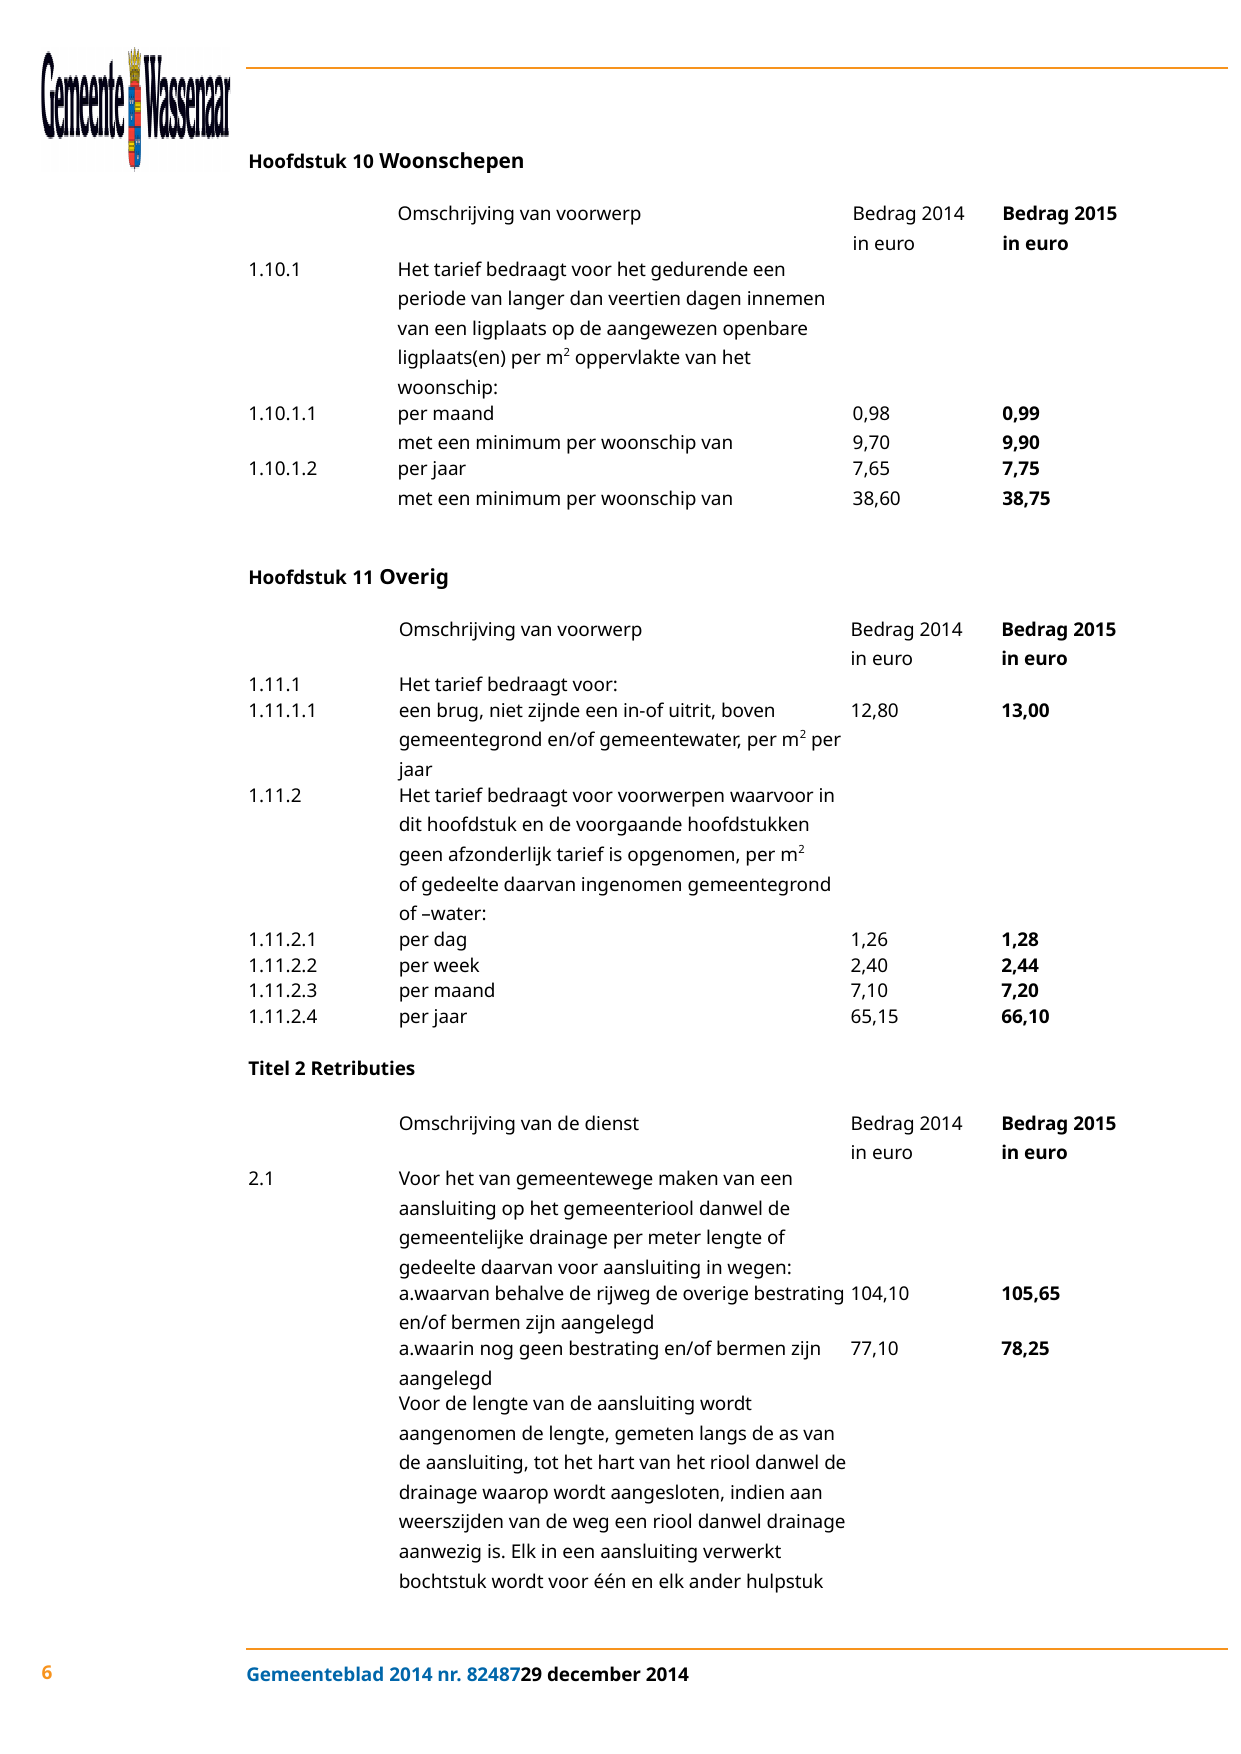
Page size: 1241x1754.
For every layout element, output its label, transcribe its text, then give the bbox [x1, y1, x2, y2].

table_cell 0,99 9,90 [1002, 400, 1152, 455]
table_cell a.waarin nog geen bestrating en/of bermen zijn aangelegd [399, 1335, 850, 1390]
table_cell [1001, 782, 1152, 926]
table_cell 12,80 [850, 697, 1001, 782]
table_header [248, 616, 398, 671]
table_cell Het tarief bedraagt voor het gedurende een periode van langer dan veertien dagen innemen van een ligplaats op de aangewezen openbare ligplaats(en) per m2 oppervlakte van het woonschip: [398, 256, 852, 400]
table_cell Voor de lengte van de aansluiting wordt aangenomen de lengte, gemeten langs de as van de aansluiting, tot het hart van het riool danwel de drainage waarop wordt aangesloten, indien aan weerszijden van de weg een riool danwel drainage aanwezig is. Elk in een aansluiting verwerkt bochtstuk wordt voor één en elk ander hulpstuk [399, 1390, 850, 1594]
table_cell een brug, niet zijnde een in-of uitrit, boven gemeentegrond en/of gemeentewater, per m2 per jaar [399, 697, 850, 782]
table_cell 1.11.2.1 [248, 926, 398, 952]
table_cell per dag [399, 926, 850, 952]
table_header Bedrag 2014 in euro [850, 1110, 1001, 1165]
table_cell [850, 1390, 1001, 1594]
table_header Omschrijving van voorwerp [399, 616, 850, 671]
text Hoofdstuk 10 Woonschepen [248, 146, 1152, 175]
table_header Bedrag 2014 in euro [850, 616, 1001, 671]
table_cell 7,10 [850, 978, 1001, 1003]
table_cell per jaar met een minimum per woonschip van [398, 455, 852, 510]
table_cell 1.11.2.3 [248, 978, 398, 1003]
table_header Bedrag 2015 in euro [1002, 200, 1152, 256]
table_header [248, 200, 397, 256]
table_cell 1.10.1.2 [248, 455, 397, 510]
table_cell per week [399, 952, 850, 977]
table_cell [1001, 1390, 1152, 1594]
table_cell 77,10 [850, 1335, 1001, 1390]
table_cell [1001, 1165, 1152, 1280]
table_cell 1,26 [850, 926, 1001, 952]
table_cell 66,10 [1001, 1003, 1152, 1029]
table_cell 1.11.2.2 [248, 952, 398, 977]
table_header Bedrag 2015 in euro [1001, 1110, 1152, 1165]
table_cell 1.11.2.4 [248, 1003, 398, 1029]
picture [41, 47, 231, 172]
table_cell [248, 1280, 398, 1335]
table_cell a.waarvan behalve de rijweg de overige bestrating en/of bermen zijn aangelegd [399, 1280, 850, 1335]
table_cell 0,98 9,70 [853, 400, 1002, 455]
table_cell [850, 671, 1001, 697]
table_cell Voor het van gemeentewege maken van een aansluiting op het gemeenteriool danwel de gemeentelijke drainage per meter lengte of gedeelte daarvan voor aansluiting in wegen: [399, 1165, 850, 1280]
table_cell [1002, 256, 1152, 400]
table_cell Het tarief bedraagt voor voorwerpen waarvoor in dit hoofdstuk en de voorgaande hoofdstukken geen afzonderlijk tarief is opgenomen, per m2 of gedeelte daarvan ingenomen gemeentegrond of –water: [399, 782, 850, 926]
table_cell 2,40 [850, 952, 1001, 977]
table_cell 7,75 38,75 [1002, 455, 1152, 510]
table_cell [248, 1390, 398, 1594]
table_cell per jaar [399, 1003, 850, 1029]
table_cell 1,28 [1001, 926, 1152, 952]
table_cell [248, 1335, 398, 1390]
table_cell 104,10 [850, 1280, 1001, 1335]
table_cell 2.1 [248, 1165, 398, 1280]
text Hoofdstuk 11 Overig [248, 562, 1152, 590]
table_cell [853, 256, 1002, 400]
table_cell 7,20 [1001, 978, 1152, 1003]
table_cell 78,25 [1001, 1335, 1152, 1390]
table_cell 1.10.1.1 [248, 400, 397, 455]
table_header Bedrag 2014 in euro [853, 200, 1002, 256]
table_header Omschrijving van voorwerp [398, 200, 852, 256]
table_header [248, 1110, 398, 1165]
table_cell [1001, 671, 1152, 697]
table_header Bedrag 2015 in euro [1001, 616, 1152, 671]
table_cell 1.11.1.1 [248, 697, 398, 782]
table_cell Het tarief bedraagt voor: [399, 671, 850, 697]
table_cell [850, 1165, 1001, 1280]
text Titel 2 Retributies [248, 1055, 1152, 1080]
table_cell 65,15 [850, 1003, 1001, 1029]
table_cell per maand [399, 978, 850, 1003]
table_cell per maand met een minimum per woonschip van [398, 400, 852, 455]
table_cell [850, 782, 1001, 926]
table_cell 13,00 [1001, 697, 1152, 782]
table_cell 1.10.1 [248, 256, 397, 400]
table_cell 2,44 [1001, 952, 1152, 977]
table_cell 105,65 [1001, 1280, 1152, 1335]
table_header Omschrijving van de dienst [399, 1110, 850, 1165]
table_cell 7,65 38,60 [853, 455, 1002, 510]
table_cell 1.11.1 [248, 671, 398, 697]
table_cell 1.11.2 [248, 782, 398, 926]
